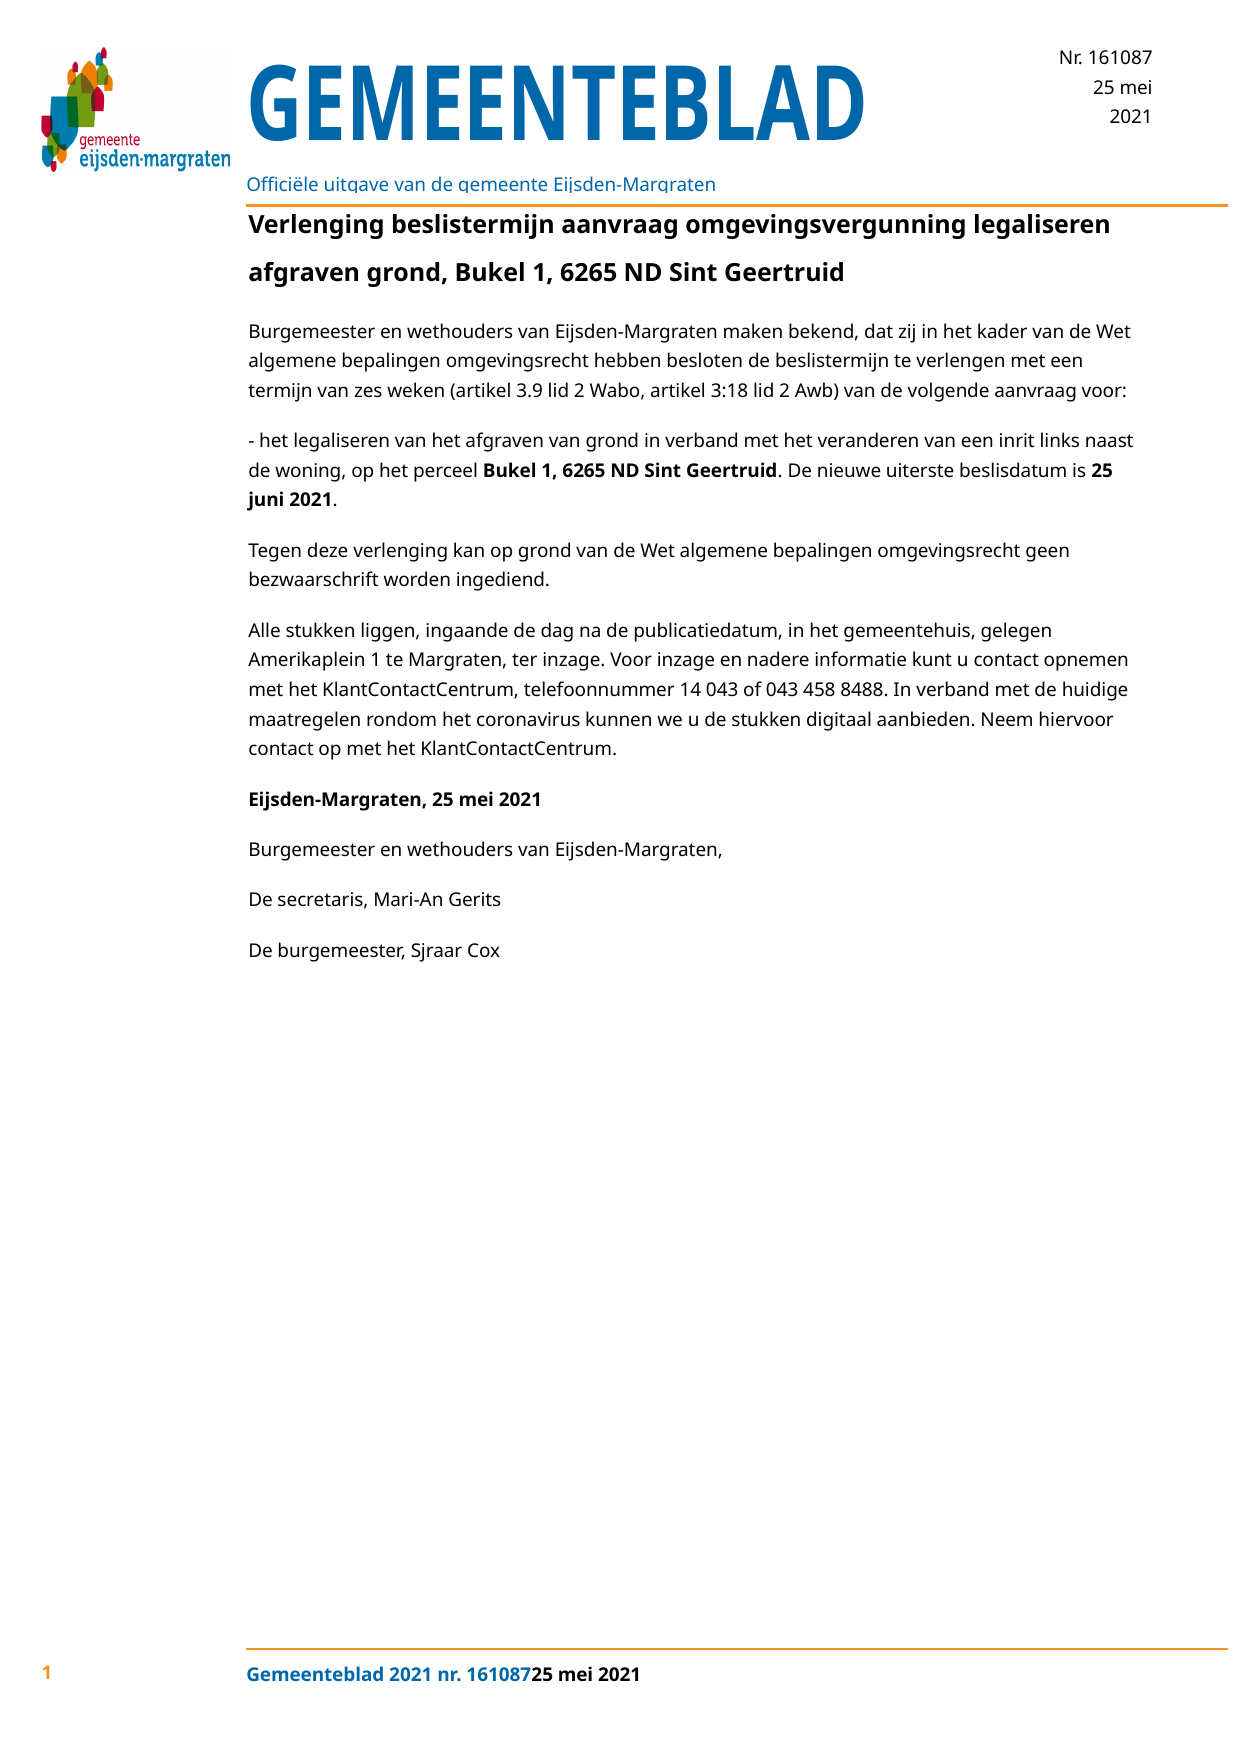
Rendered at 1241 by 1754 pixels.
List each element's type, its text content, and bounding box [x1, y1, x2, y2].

text Burgemeester en wethouders van Eijsden-Margraten maken bekend, dat zij in het kader van de Wet algemene bepalingen omgevingsrecht hebben besloten de beslistermijn te verlengen met een termijn van zes weken (artikel 3.9 lid 2 Wabo, artikel 3:18 lid 2 Awb) van de volgende aanvraag voor: [248, 318, 1152, 403]
text Tegen deze verlenging kan op grond van de Wet algemene bepalingen omgevingsrecht geen bezwaarschrift worden ingediend. [248, 537, 1152, 592]
text - het legaliseren van het afgraven van grond in verband met het veranderen van een inrit links naast de woning, op het perceel Bukel 1, 6265 ND Sint Geertruid. De nieuwe uiterste beslisdatum is 25 juni 2021. [248, 427, 1152, 512]
text Burgemeester en wethouders van Eijsden-Margraten, [248, 836, 1152, 862]
text Verlenging beslistermijn aanvraag omgevingsvergunning legaliseren afgraven grond, Bukel 1, 6265 ND Sint Geertruid [248, 207, 1152, 288]
text De secretaris, Mari-An Gerits [248, 887, 1152, 912]
picture [41, 47, 231, 172]
text Alle stukken liggen, ingaande de dag na de publicatiedatum, in het gemeentehuis, gelegen Amerikaplein 1 te Margraten, ter inzage. Voor inzage en nadere informatie kunt u contact opnemen met het KlantContactCentrum, telefoonnummer 14 043 of 043 458 8488. In verband met de huidige maatregelen rondom het coronavirus kunnen we u de stukken digitaal aanbieden. Neem hiervoor contact op met het KlantContactCentrum. [248, 617, 1152, 761]
text Eijsden-Margraten, 25 mei 2021 [248, 786, 1152, 812]
text De burgemeester, Sjraar Cox [248, 937, 1152, 963]
